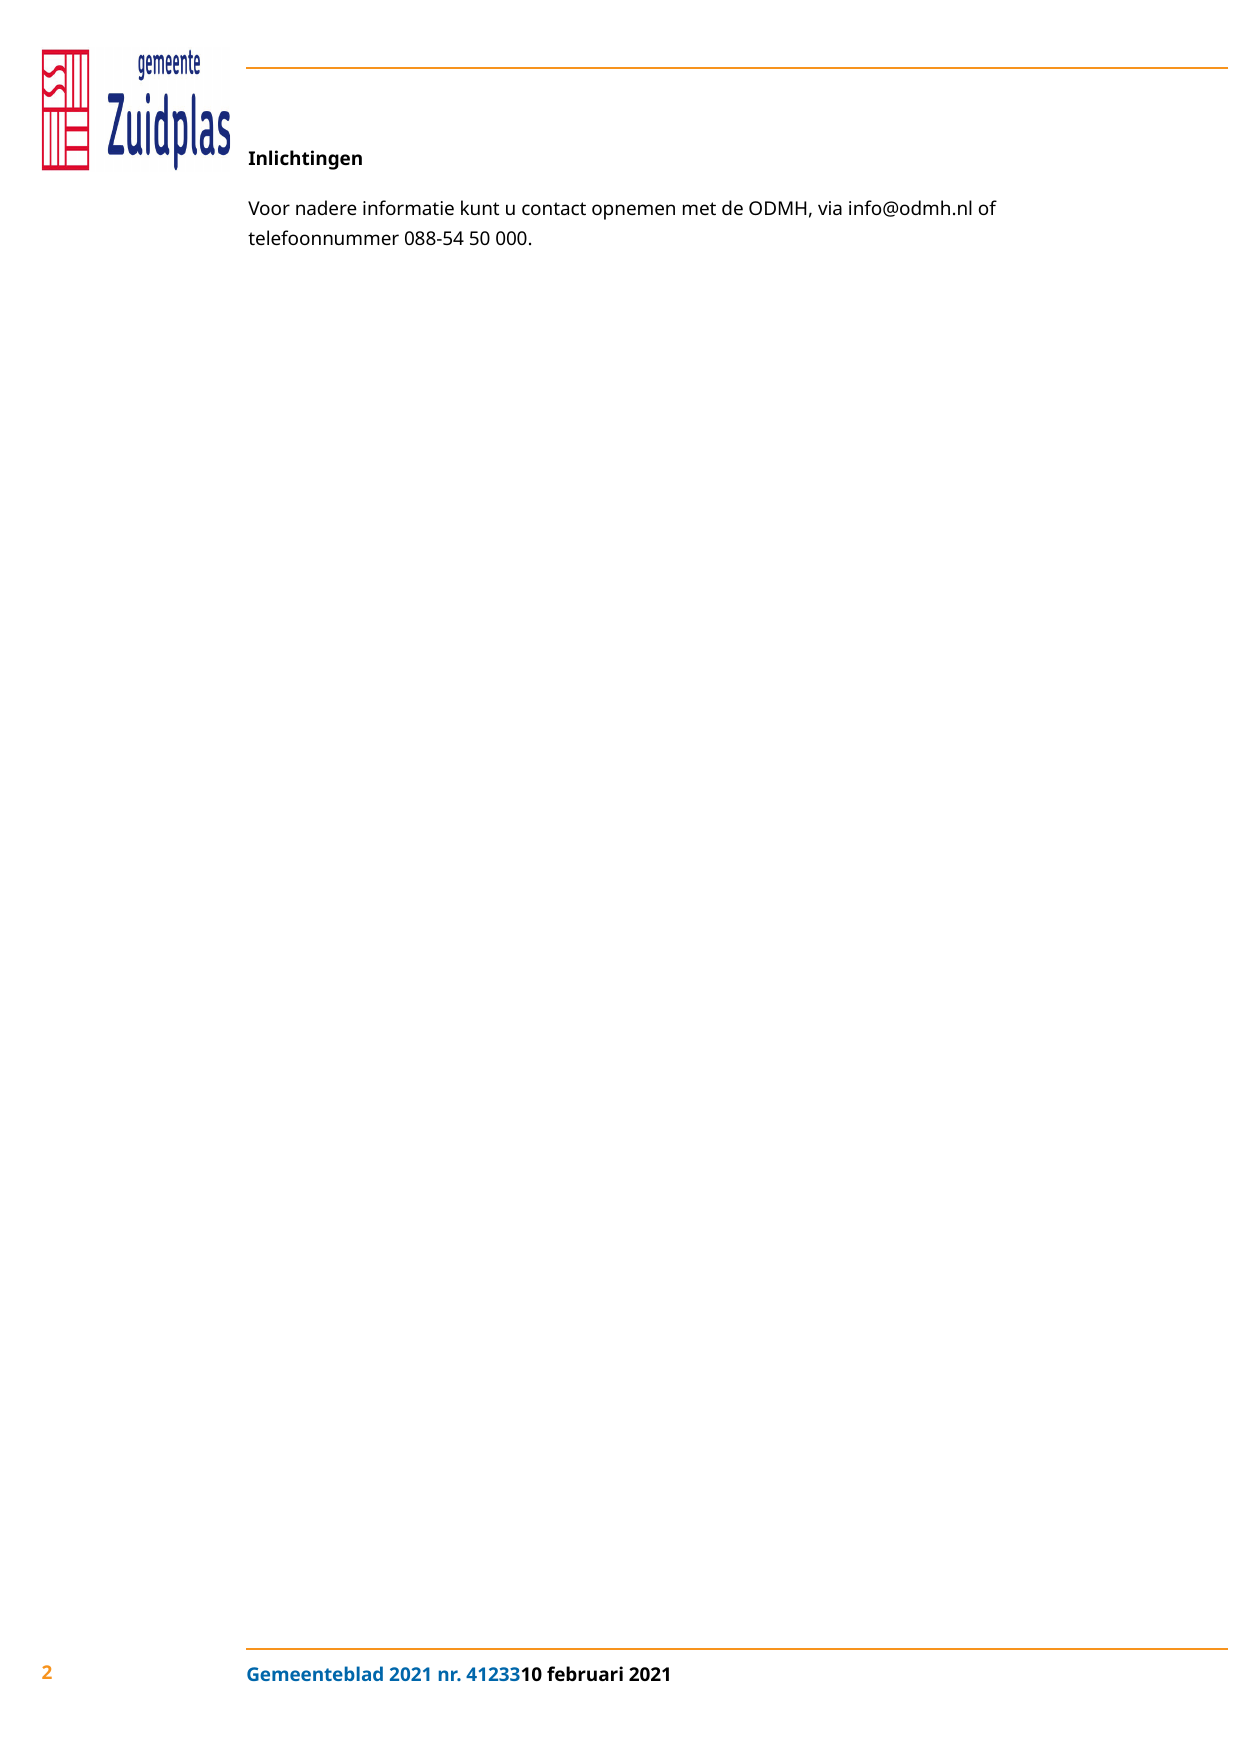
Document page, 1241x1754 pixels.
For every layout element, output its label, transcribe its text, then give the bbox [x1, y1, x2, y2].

picture [41, 47, 231, 172]
text Voor nadere informatie kunt u contact opnemen met de ODMH, via info@odmh.nl of telefoonnummer 088-54 50 000. [248, 196, 1152, 251]
text Inlichtingen [248, 145, 1152, 171]
